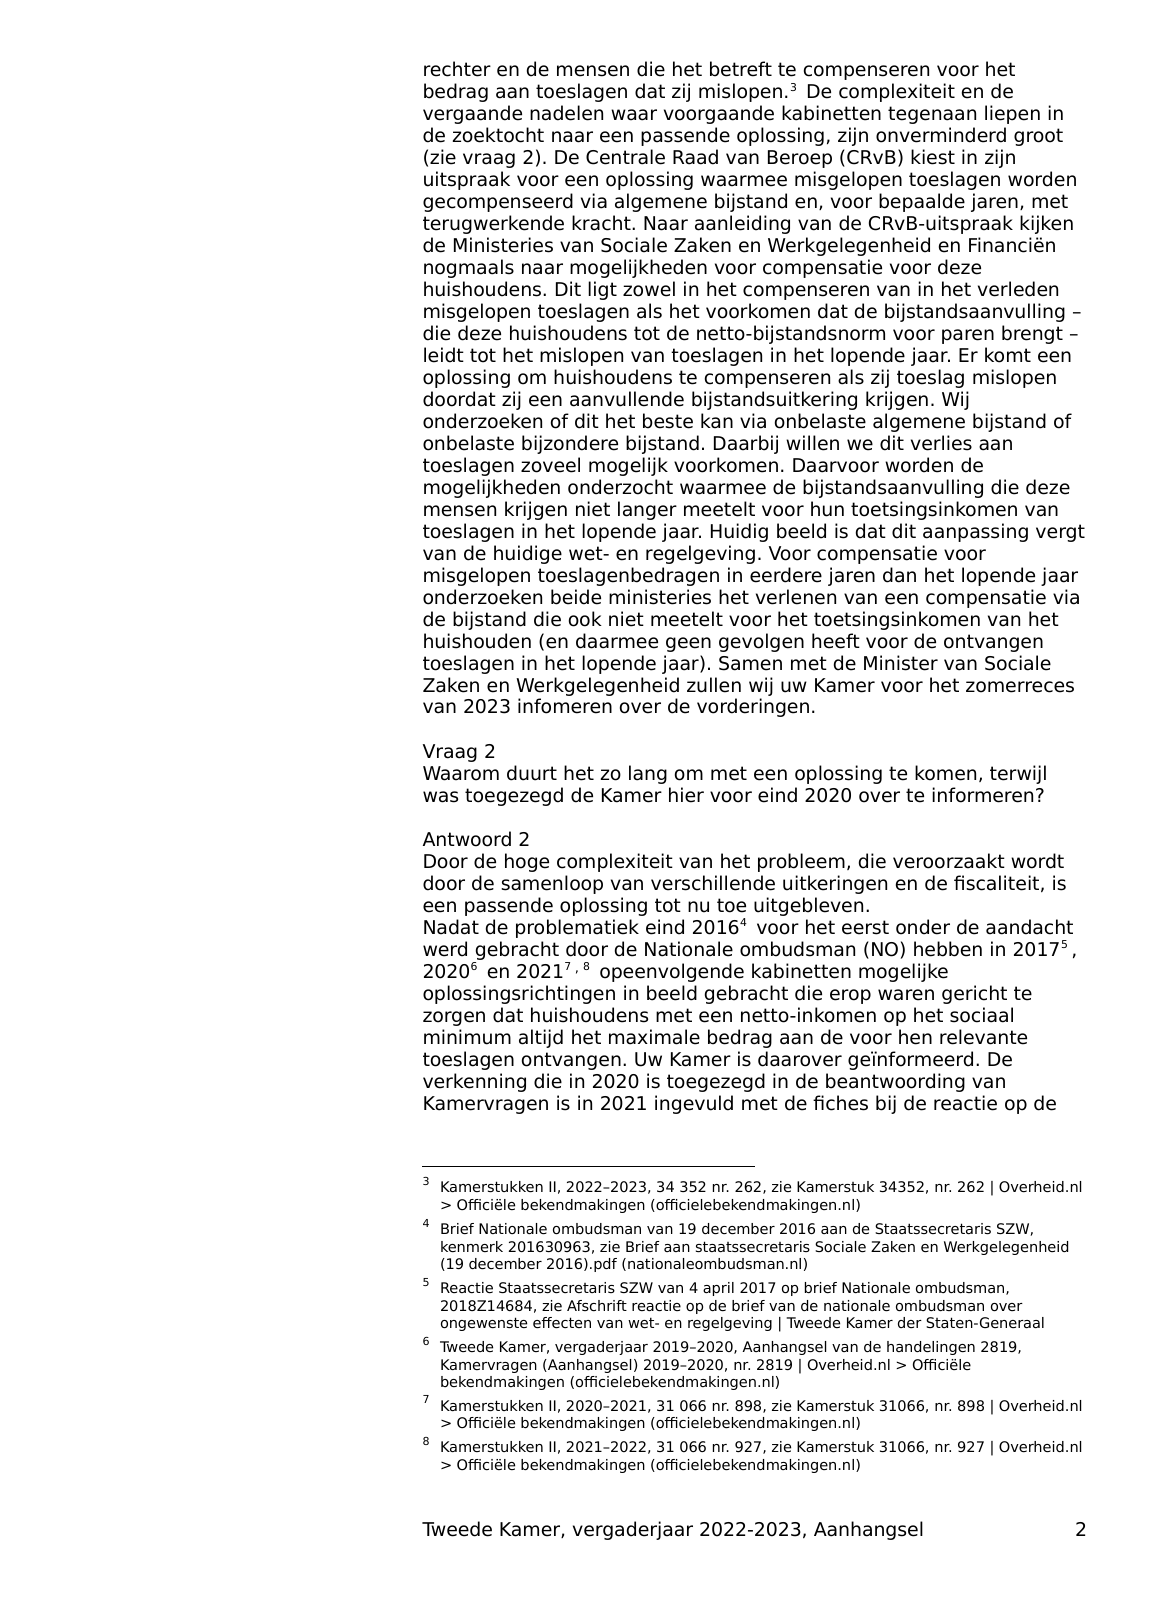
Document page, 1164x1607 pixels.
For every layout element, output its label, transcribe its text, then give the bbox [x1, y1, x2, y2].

text Kamerstukken II, 2020–2021, 31 066 nr. 898, zie Kamerstuk 31066, nr. 898 | Overheid.nl > Officiële bekendmakingen (officielebekendmakingen.nl) [422, 1393, 1087, 1432]
text Door de hoge complexiteit van het probleem, die veroorzaakt wordt door de samenloop van verschillende uitkeringen en de fiscaliteit, is een passende oplossing tot nu toe uitgebleven. [422, 851, 1087, 917]
text rechter en de mensen die het betreft te compenseren voor het bedrag aan toeslagen dat zij mislopen. De complexiteit en de vergaande nadelen waar voorgaande kabinetten tegenaan liepen in de zoektocht naar een passende oplossing, zijn onverminderd groot (zie vraag 2). De Centrale Raad van Beroep (CRvB) kiest in zijn uitspraak voor een oplossing waarmee misgelopen toeslagen worden gecompenseerd via algemene bijstand en, voor bepaalde jaren, met terugwerkende kracht. Naar aanleiding van de CRvB-uitspraak kijken de Ministeries van Sociale Zaken en Werkgelegenheid en Financiën nogmaals naar mogelijkheden voor compensatie voor deze huishoudens. Dit ligt zowel in het compenseren van in het verleden misgelopen toeslagen als het voorkomen dat de bijstandsaanvulling – die deze huishoudens tot de netto-bijstandsnorm voor paren brengt – leidt tot het mislopen van toeslagen in het lopende jaar. Er komt een oplossing om huishoudens te compenseren als zij toeslag mislopen doordat zij een aanvullende bijstandsuitkering krijgen. Wij onderzoeken of dit het beste kan via onbelaste algemene bijstand of onbelaste bijzondere bijstand. Daarbij willen we dit verlies aan toeslagen zoveel mogelijk voorkomen. Daarvoor worden de mogelijkheden onderzocht waarmee de bijstandsaanvulling die deze mensen krijgen niet langer meetelt voor hun toetsingsinkomen van toeslagen in het lopende jaar. Huidig beeld is dat dit aanpassing vergt van de huidige wet- en regelgeving. Voor compensatie voor misgelopen toeslagenbedragen in eerdere jaren dan het lopende jaar onderzoeken beide ministeries het verlenen van een compensatie via de bijstand die ook niet meetelt voor het toetsingsinkomen van het huishouden (en daarmee geen gevolgen heeft voor de ontvangen toeslagen in het lopende jaar). Samen met de Minister van Sociale Zaken en Werkgelegenheid zullen wij uw Kamer voor het zomerreces van 2023 infomeren over de vorderingen. [422, 59, 1087, 718]
text Tweede Kamer, vergaderjaar 2019–2020, Aanhangsel van de handelingen 2819, Kamervragen (Aanhangsel) 2019–2020, nr. 2819 | Overheid.nl > Officiële bekendmakingen (officielebekendmakingen.nl) [422, 1335, 1087, 1391]
text Kamerstukken II, 2021–2022, 31 066 nr. 927, zie Kamerstuk 31066, nr. 927 | Overheid.nl > Officiële bekendmakingen (officielebekendmakingen.nl) [422, 1435, 1087, 1474]
text Waarom duurt het zo lang om met een oplossing te komen, terwijl was toegezegd de Kamer hier voor eind 2020 over te informeren? [422, 763, 1087, 807]
text Kamerstukken II, 2022–2023, 34 352 nr. 262, zie Kamerstuk 34352, nr. 262 | Overheid.nl > Officiële bekendmakingen (officielebekendmakingen.nl) [422, 1175, 1087, 1214]
text Reactie Staatssecretaris SZW van 4 april 2017 op brief Nationale ombudsman, 2018Z14684, zie Afschrift reactie op de brief van de nationale ombudsman over ongewenste effecten van wet- en regelgeving | Tweede Kamer der Staten-Generaal [422, 1276, 1087, 1332]
text Brief Nationale ombudsman van 19 december 2016 aan de Staatssecretaris SZW, kenmerk 201630963, zie Brief aan staatssecretaris Sociale Zaken en Werkgelegenheid (19 december 2016).pdf (nationaleombudsman.nl) [422, 1217, 1087, 1273]
text Antwoord 2 [422, 829, 1087, 851]
text Vraag 2 [422, 741, 1087, 763]
text Nadat de problematiek eind 2016 voor het eerst onder de aandacht werd gebracht door de Nationale ombudsman (NO) hebben in 2017, 2020 en 2021, opeenvolgende kabinetten mogelijke oplossingsrichtingen in beeld gebracht die erop waren gericht te zorgen dat huishoudens met een netto-inkomen op het sociaal minimum altijd het maximale bedrag aan de voor hen relevante toeslagen ontvangen. Uw Kamer is daarover geïnformeerd. De verkenning die in 2020 is toegezegd in de beantwoording van Kamervragen is in 2021 ingevuld met de fiches bij de reactie op de [422, 917, 1087, 1114]
